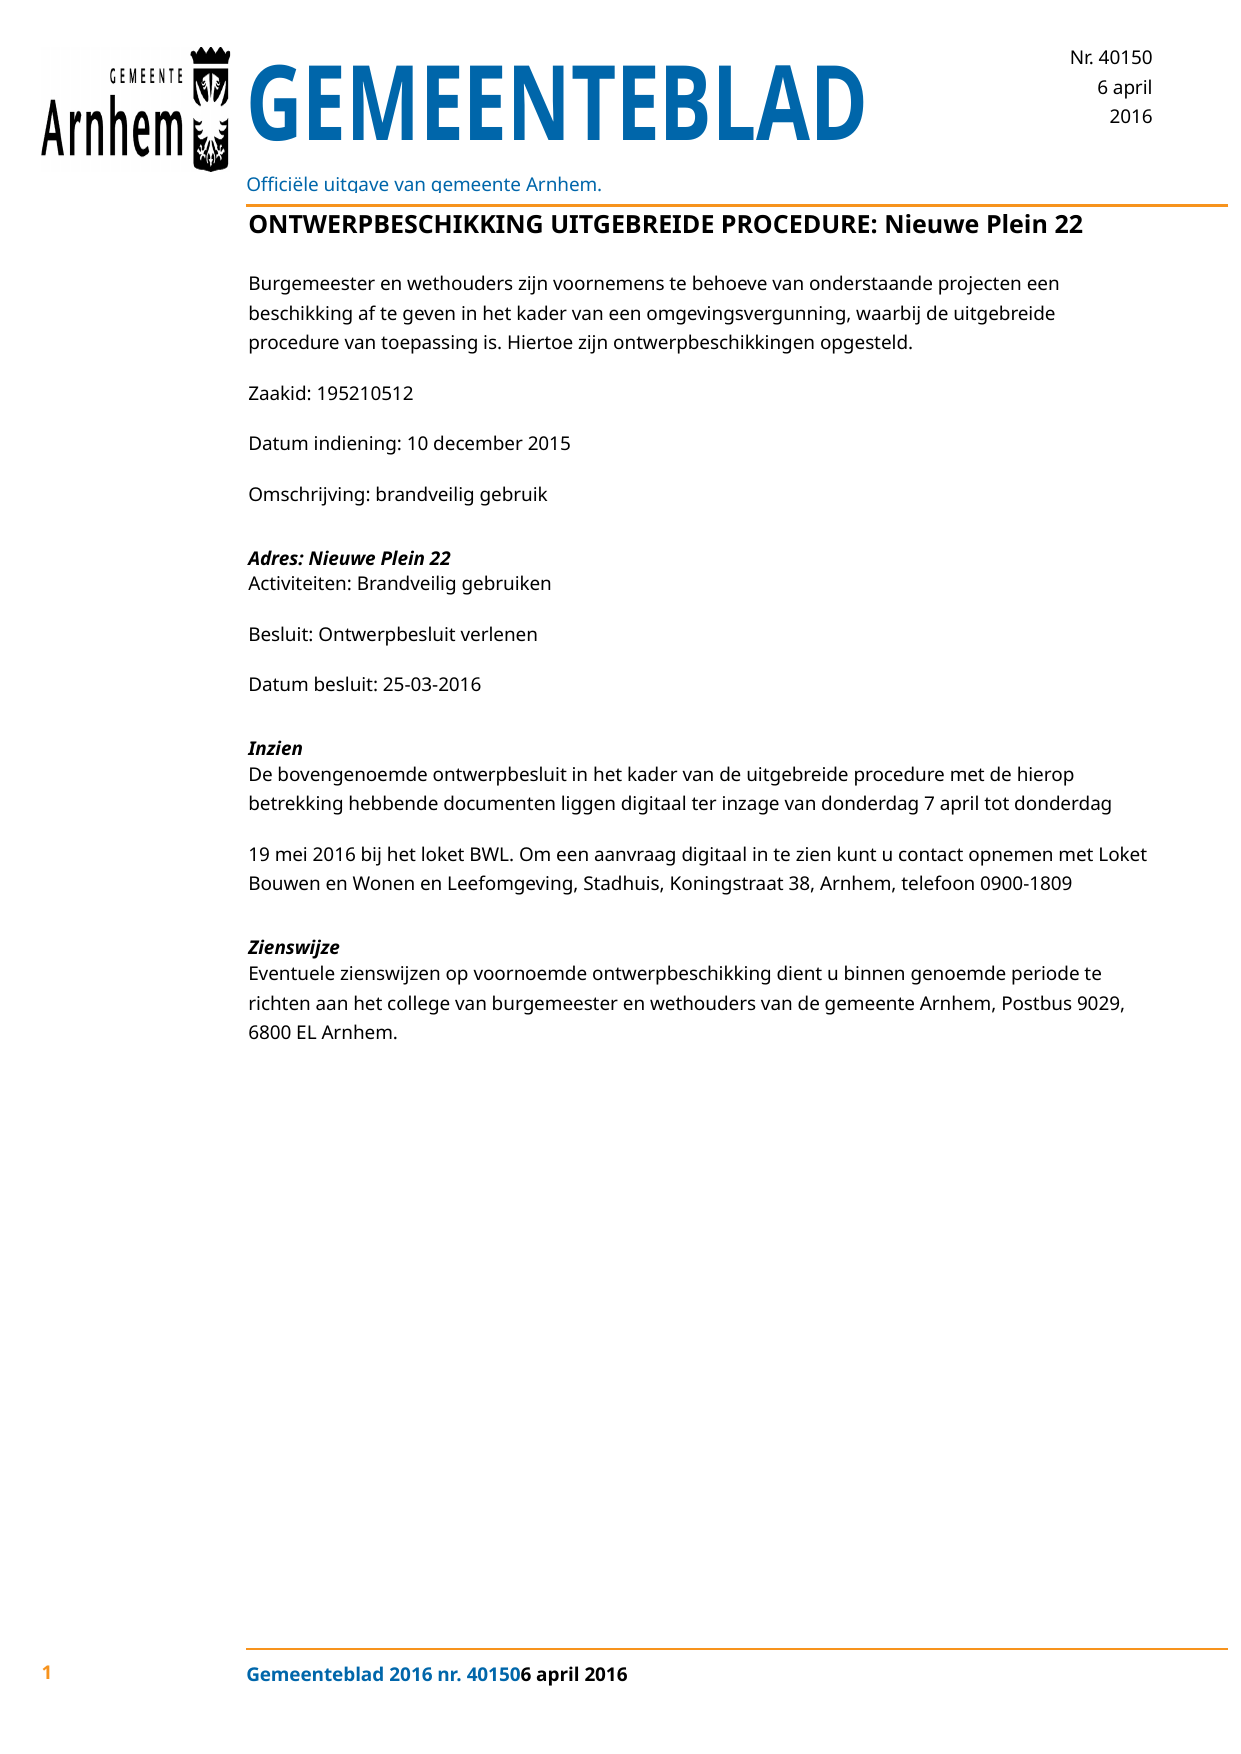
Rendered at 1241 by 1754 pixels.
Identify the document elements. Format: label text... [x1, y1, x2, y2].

text ONTWERPBESCHIKKING UITGEBREIDE PROCEDURE: Nieuwe Plein 22 [248, 207, 1152, 241]
text 19 mei 2016 bij het loket BWL. Om een aanvraag digitaal in te zien kunt u contact opnemen met Loket Bouwen en Wonen en Leefomgeving, Stadhuis, Koningstraat 38, Arnhem, telefoon 0900-1809 [248, 841, 1152, 896]
text Adres: Nieuwe Plein 22 [248, 545, 1152, 570]
text Besluit: Ontwerpbesluit verlenen [248, 621, 1152, 647]
text Inzien [248, 735, 1152, 761]
text Zienswijze [248, 934, 1152, 960]
picture [41, 47, 231, 172]
text Omschrijving: brandveilig gebruik [248, 481, 1152, 506]
text De bovengenoemde ontwerpbesluit in het kader van de uitgebreide procedure met de hierop betrekking hebbende documenten liggen digitaal ter inzage van donderdag 7 april tot donderdag [248, 761, 1152, 816]
text Eventuele zienswijzen op voornoemde ontwerpbeschikking dient u binnen genoemde periode te richten aan het college van burgemeester en wethouders van de gemeente Arnhem, Postbus 9029, 6800 EL Arnhem. [248, 960, 1152, 1045]
text Datum indiening: 10 december 2015 [248, 430, 1152, 456]
text Datum besluit: 25-03-2016 [248, 671, 1152, 697]
text Zaakid: 195210512 [248, 380, 1152, 406]
text Activiteiten: Brandveilig gebruiken [248, 570, 1152, 596]
text Burgemeester en wethouders zijn voornemens te behoeve van onderstaande projecten een beschikking af te geven in het kader van een omgevingsvergunning, waarbij de uitgebreide procedure van toepassing is. Hiertoe zijn ontwerpbeschikkingen opgesteld. [248, 270, 1152, 355]
